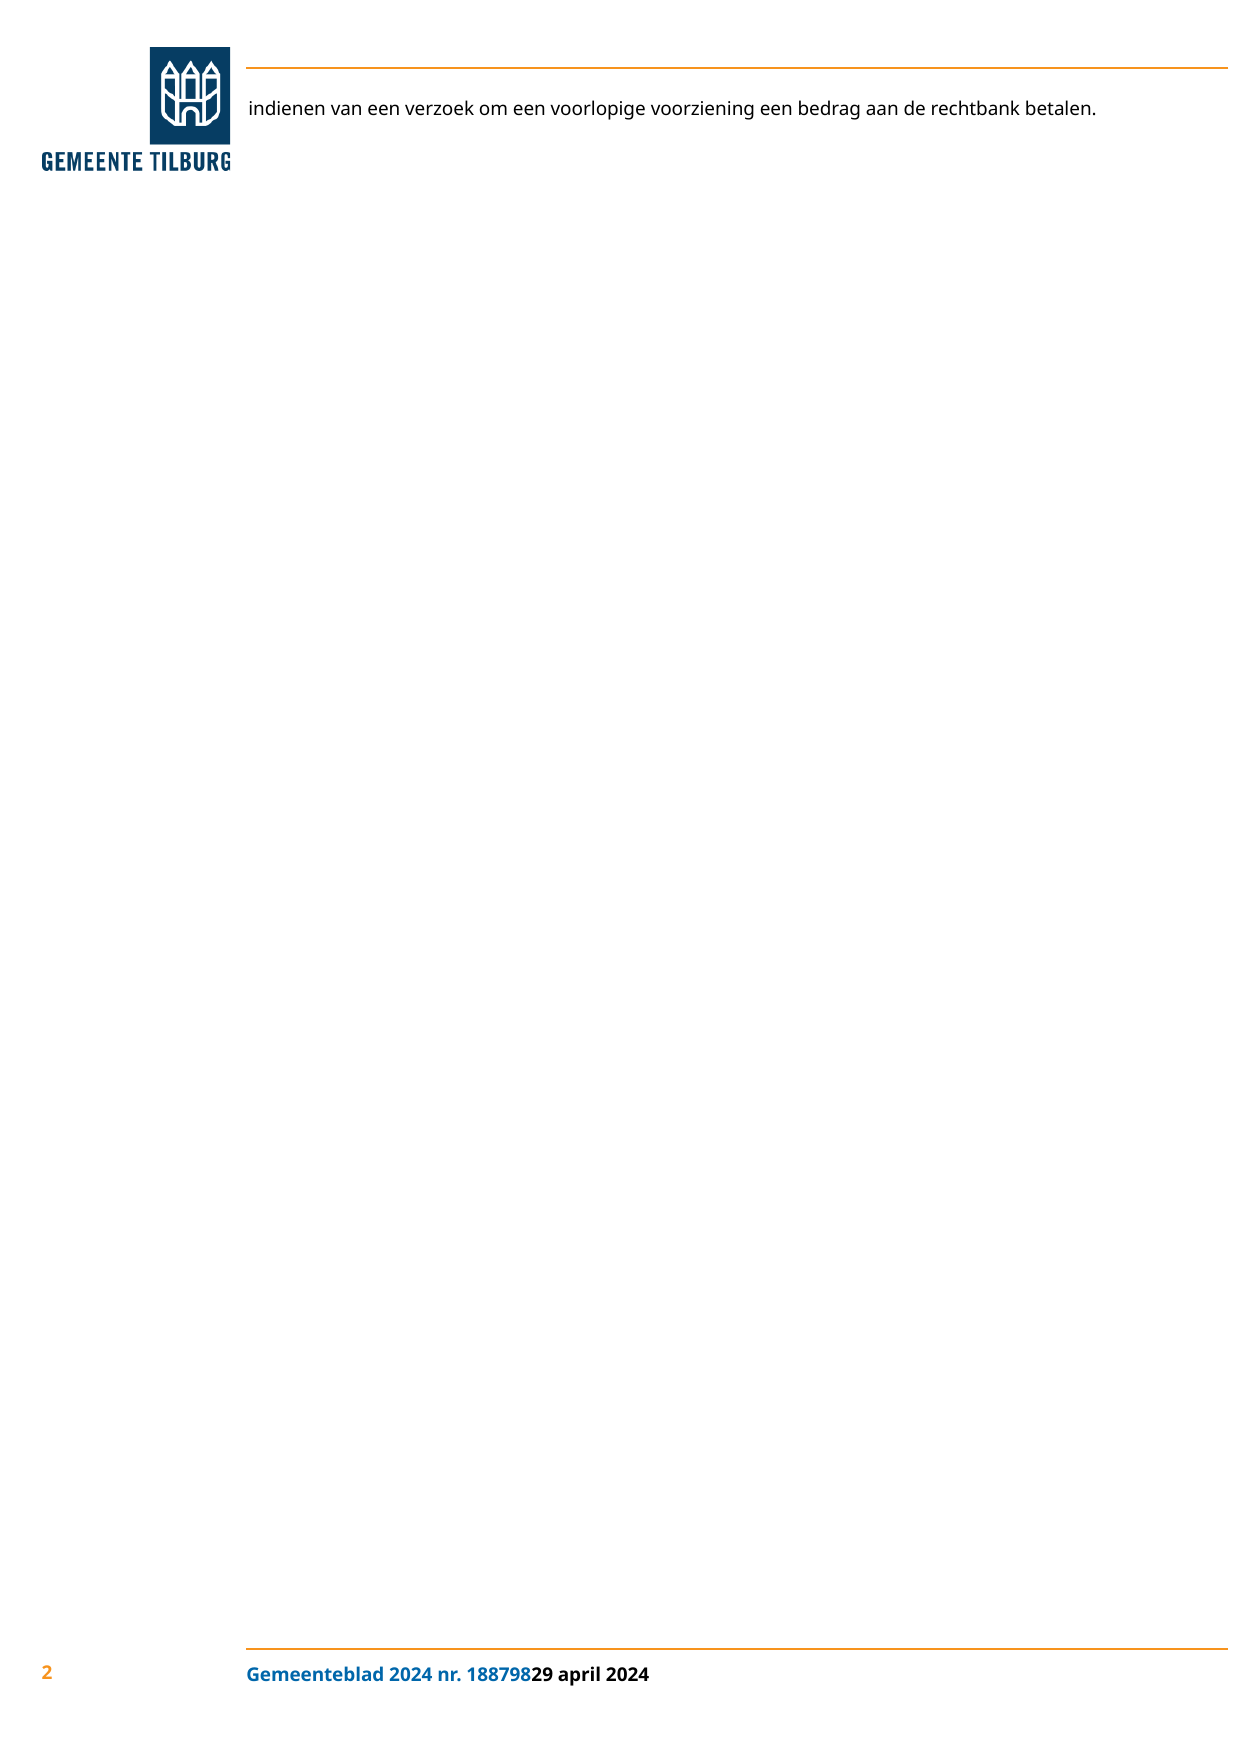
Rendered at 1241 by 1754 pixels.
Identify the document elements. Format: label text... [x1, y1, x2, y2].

text indienen van een verzoek om een voorlopige voorziening een bedrag aan de rechtbank betalen. [248, 95, 1152, 121]
picture [41, 47, 231, 172]
